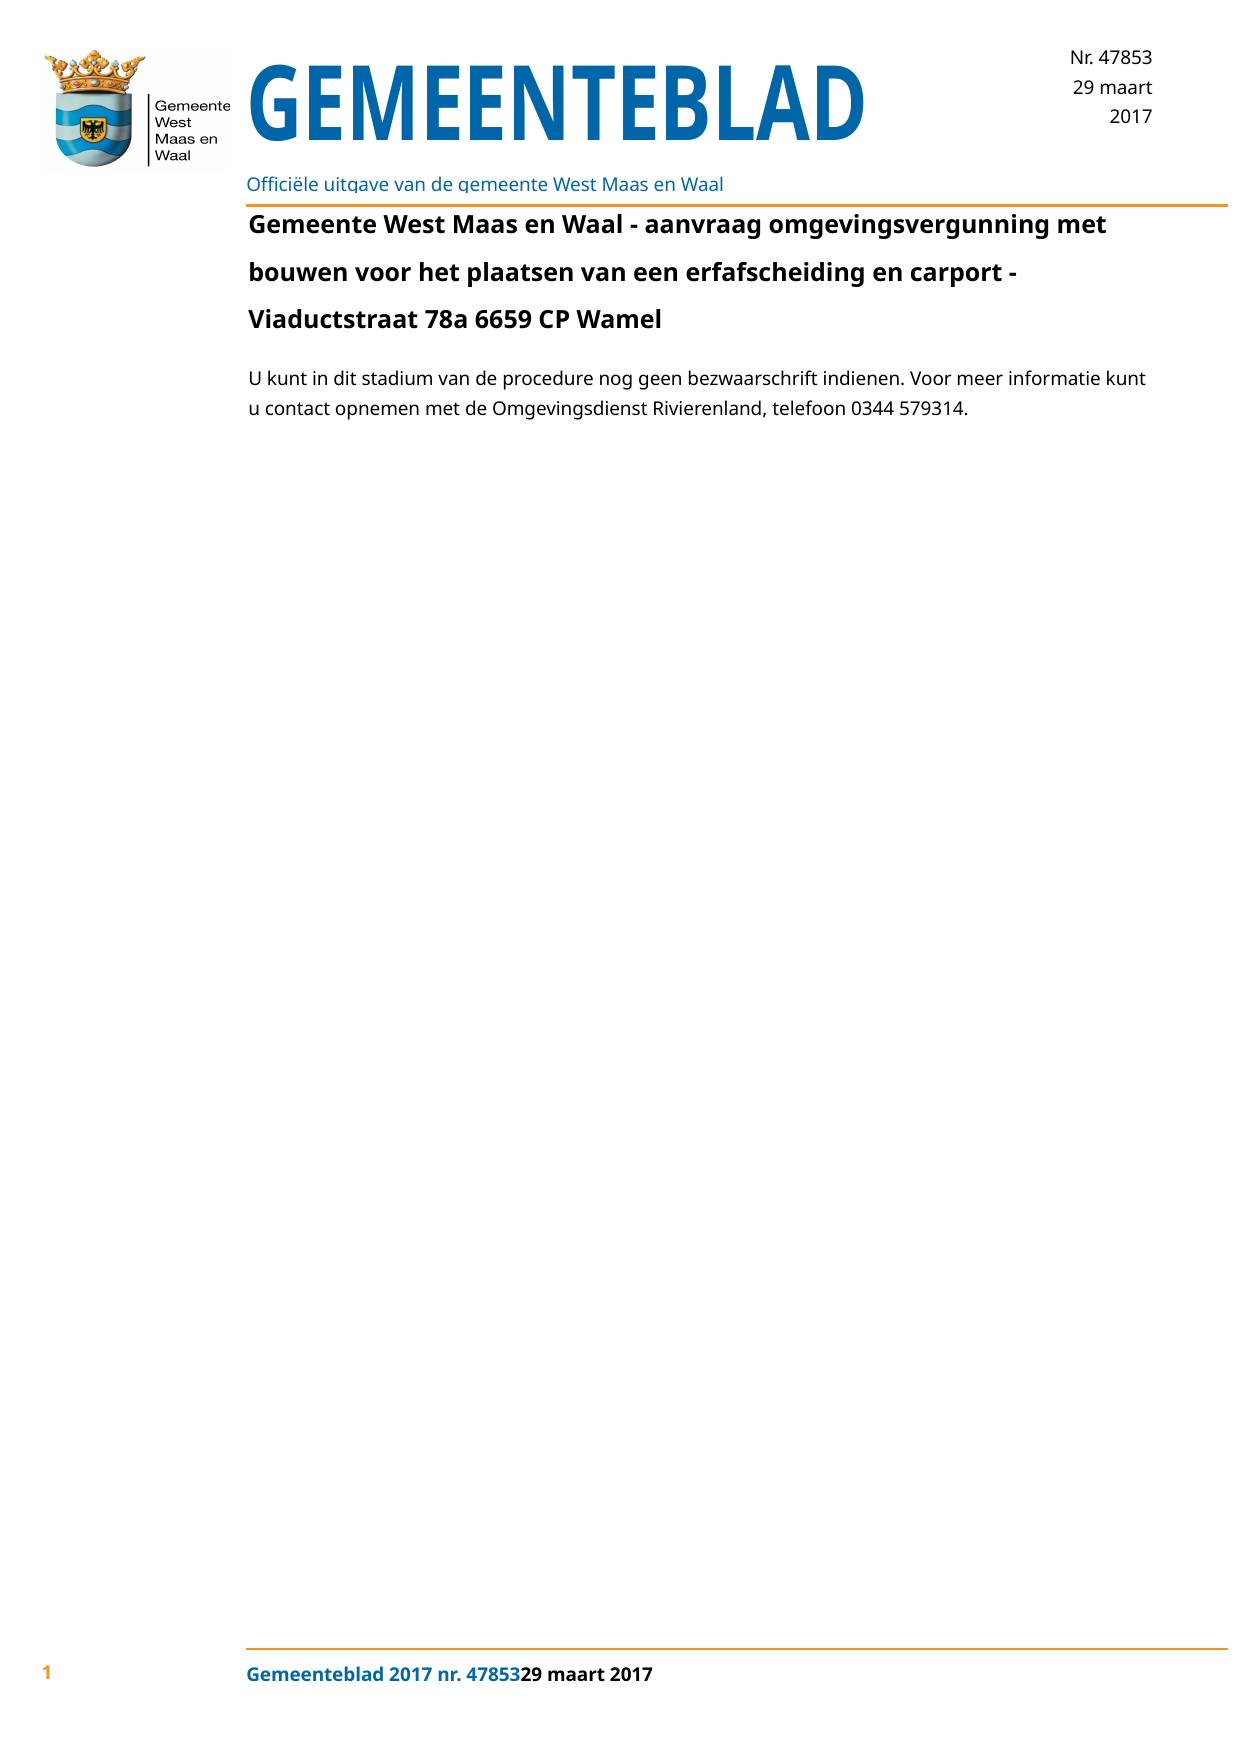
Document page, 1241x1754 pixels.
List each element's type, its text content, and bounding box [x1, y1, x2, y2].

text U kunt in dit stadium van de procedure nog geen bezwaarschrift indienen. Voor meer informatie kunt u contact opnemen met de Omgevingsdienst Rivierenland, telefoon 0344 579314. [248, 366, 1152, 421]
picture [41, 47, 231, 172]
text Gemeente West Maas en Waal - aanvraag omgevingsvergunning met bouwen voor het plaatsen van een erfafscheiding en carport - Viaductstraat 78a 6659 CP Wamel [248, 207, 1152, 336]
